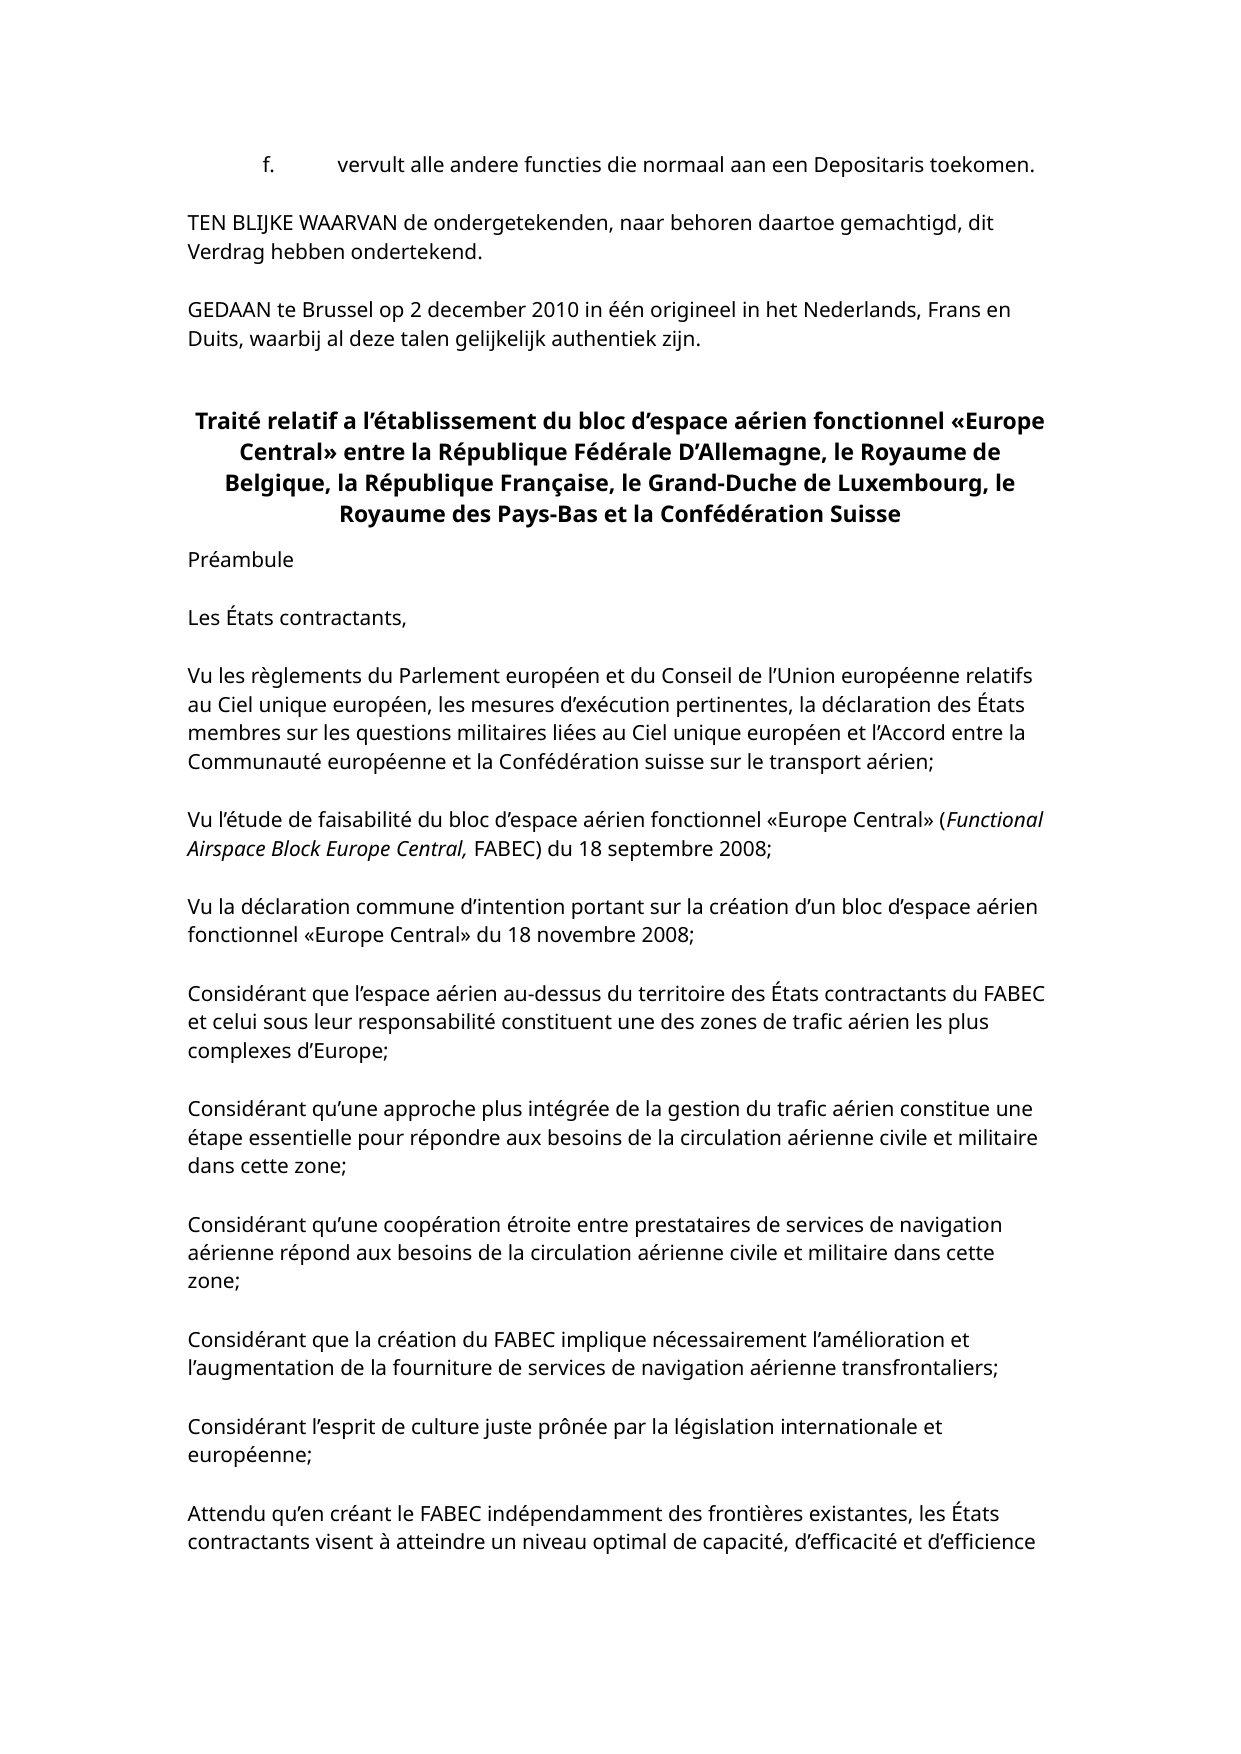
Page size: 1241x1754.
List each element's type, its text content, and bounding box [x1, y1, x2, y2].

text Vu les règlements du Parlement européen et du Conseil de l’Union européenne relatifs au Ciel unique européen, les mesures d’exécution pertinentes, la déclaration des États membres sur les questions militaires liées au Ciel unique européen et l’Accord entre la Communauté européenne et la Confédération suisse sur le transport aérien; [187, 662, 1053, 775]
text Considérant que l’espace aérien au-dessus du territoire des États contractants du FABEC et celui sous leur responsabilité constituent une des zones de trafic aérien les plus complexes d’Europe; [187, 979, 1053, 1064]
text Considérant qu’une approche plus intégrée de la gestion du trafic aérien constitue une étape essentielle pour répondre aux besoins de la circulation aérienne civile et militaire dans cette zone; [187, 1094, 1053, 1180]
text Les États contractants, [187, 603, 1053, 632]
text Vu l’étude de faisabilité du bloc d’espace aérien fonctionnel «Europe Central» (Functional Airspace Block Europe Central, FABEC) du 18 septembre 2008; [187, 805, 1053, 862]
list vervult alle andere functies die normaal aan een Depositaris toekomen. [262, 150, 1053, 178]
subtitle Préambule [187, 545, 1053, 573]
text TEN BLIJKE WAARVAN de ondergetekenden, naar behoren daartoe gemachtigd, dit Verdrag hebben ondertekend. [187, 208, 1053, 265]
text Considérant que la création du FABEC implique nécessairement l’amélioration et l’augmentation de la fourniture de services de navigation aérienne transfrontaliers; [187, 1325, 1053, 1382]
text Considérant qu’une coopération étroite entre prestataires de services de navigation aérienne répond aux besoins de la circulation aérienne civile et militaire dans cette zone; [187, 1210, 1053, 1295]
text Attendu qu’en créant le FABEC indépendamment des frontières existantes, les États contractants visent à atteindre un niveau optimal de capacité, d’efficacité et d’efficience [187, 1499, 1053, 1556]
subtitle Traité relatif a l’établissement du bloc d’espace aérien fonctionnel «Europe Central» entre la République Fédérale D’Allemagne, le Royaume de Belgique, la République Française, le Grand-Duche de Luxembourg, le Royaume des Pays-Bas et la Confédération Suisse [187, 405, 1053, 530]
text GEDAAN te Brussel op 2 december 2010 in één origineel in het Nederlands, Frans en Duits, waarbij al deze talen gelijkelijk authentiek zijn. [187, 295, 1053, 352]
text Considérant l’esprit de culture juste prônée par la législation internationale et européenne; [187, 1412, 1053, 1469]
text Vu la déclaration commune d’intention portant sur la création d’un bloc d’espace aérien fonctionnel «Europe Central» du 18 novembre 2008; [187, 892, 1053, 949]
